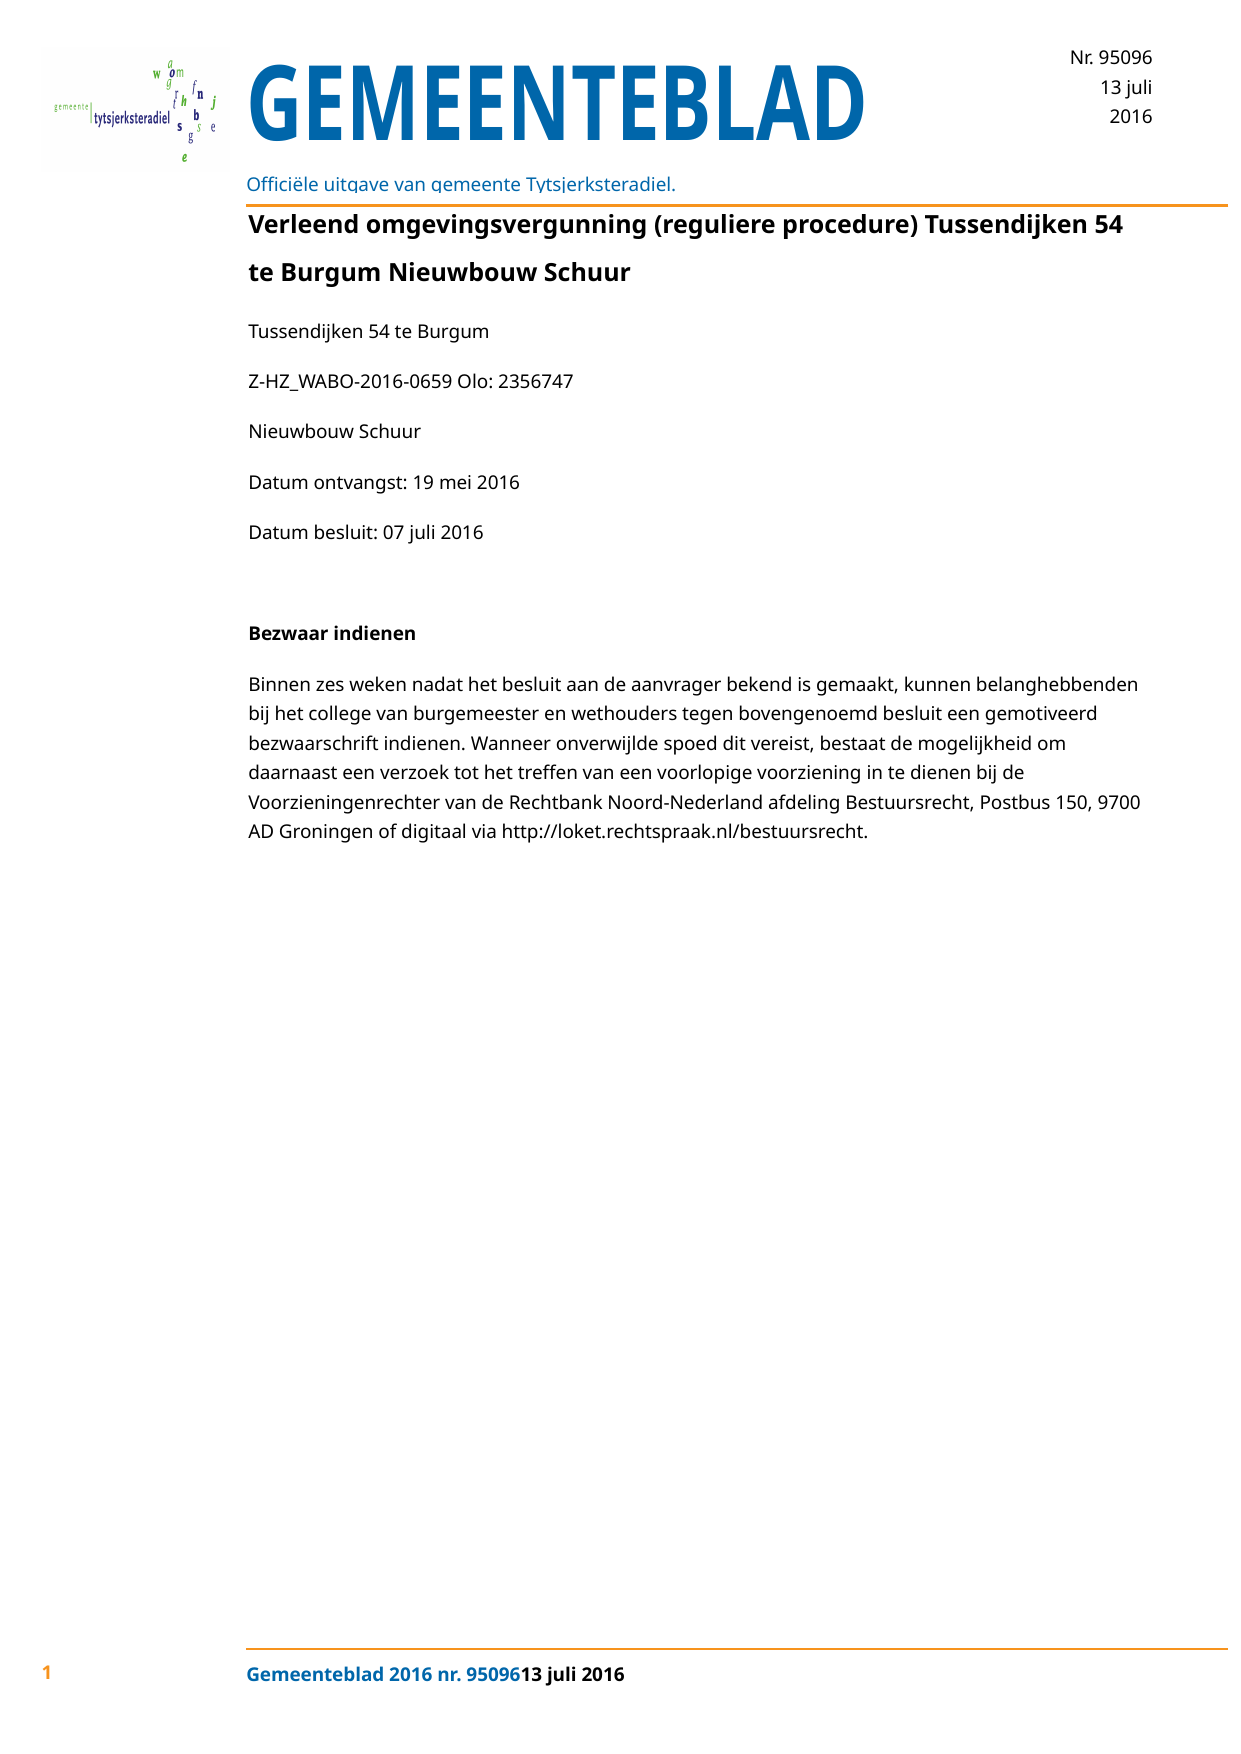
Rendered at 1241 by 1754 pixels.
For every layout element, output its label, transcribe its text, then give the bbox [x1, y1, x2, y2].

text Binnen zes weken nadat het besluit aan de aanvrager bekend is gemaakt, kunnen belanghebbenden bij het college van burgemeester en wethouders tegen bovengenoemd besluit een gemotiveerd bezwaarschrift indienen. Wanneer onverwijlde spoed dit vereist, bestaat de mogelijkheid om daarnaast een verzoek tot het treffen van een voorlopige voorziening in te dienen bij de Voorzieningenrechter van de Rechtbank Noord-Nederland afdeling Bestuursrecht, Postbus 150, 9700 AD Groningen of digitaal via http://loket.rechtspraak.nl/bestuursrecht. [248, 671, 1152, 844]
text Datum ontvangst: 19 mei 2016 [248, 469, 1152, 495]
picture [41, 47, 231, 172]
text Datum besluit: 07 juli 2016 [248, 519, 1152, 545]
text Bezwaar indienen [248, 620, 1152, 646]
text Tussendijken 54 te Burgum [248, 318, 1152, 344]
text Nieuwbouw Schuur [248, 419, 1152, 444]
text Z-HZ_WABO-2016-0659 Olo: 2356747 [248, 368, 1152, 394]
text Verleend omgevingsvergunning (reguliere procedure) Tussendijken 54 te Burgum Nieuwbouw Schuur [248, 207, 1152, 288]
